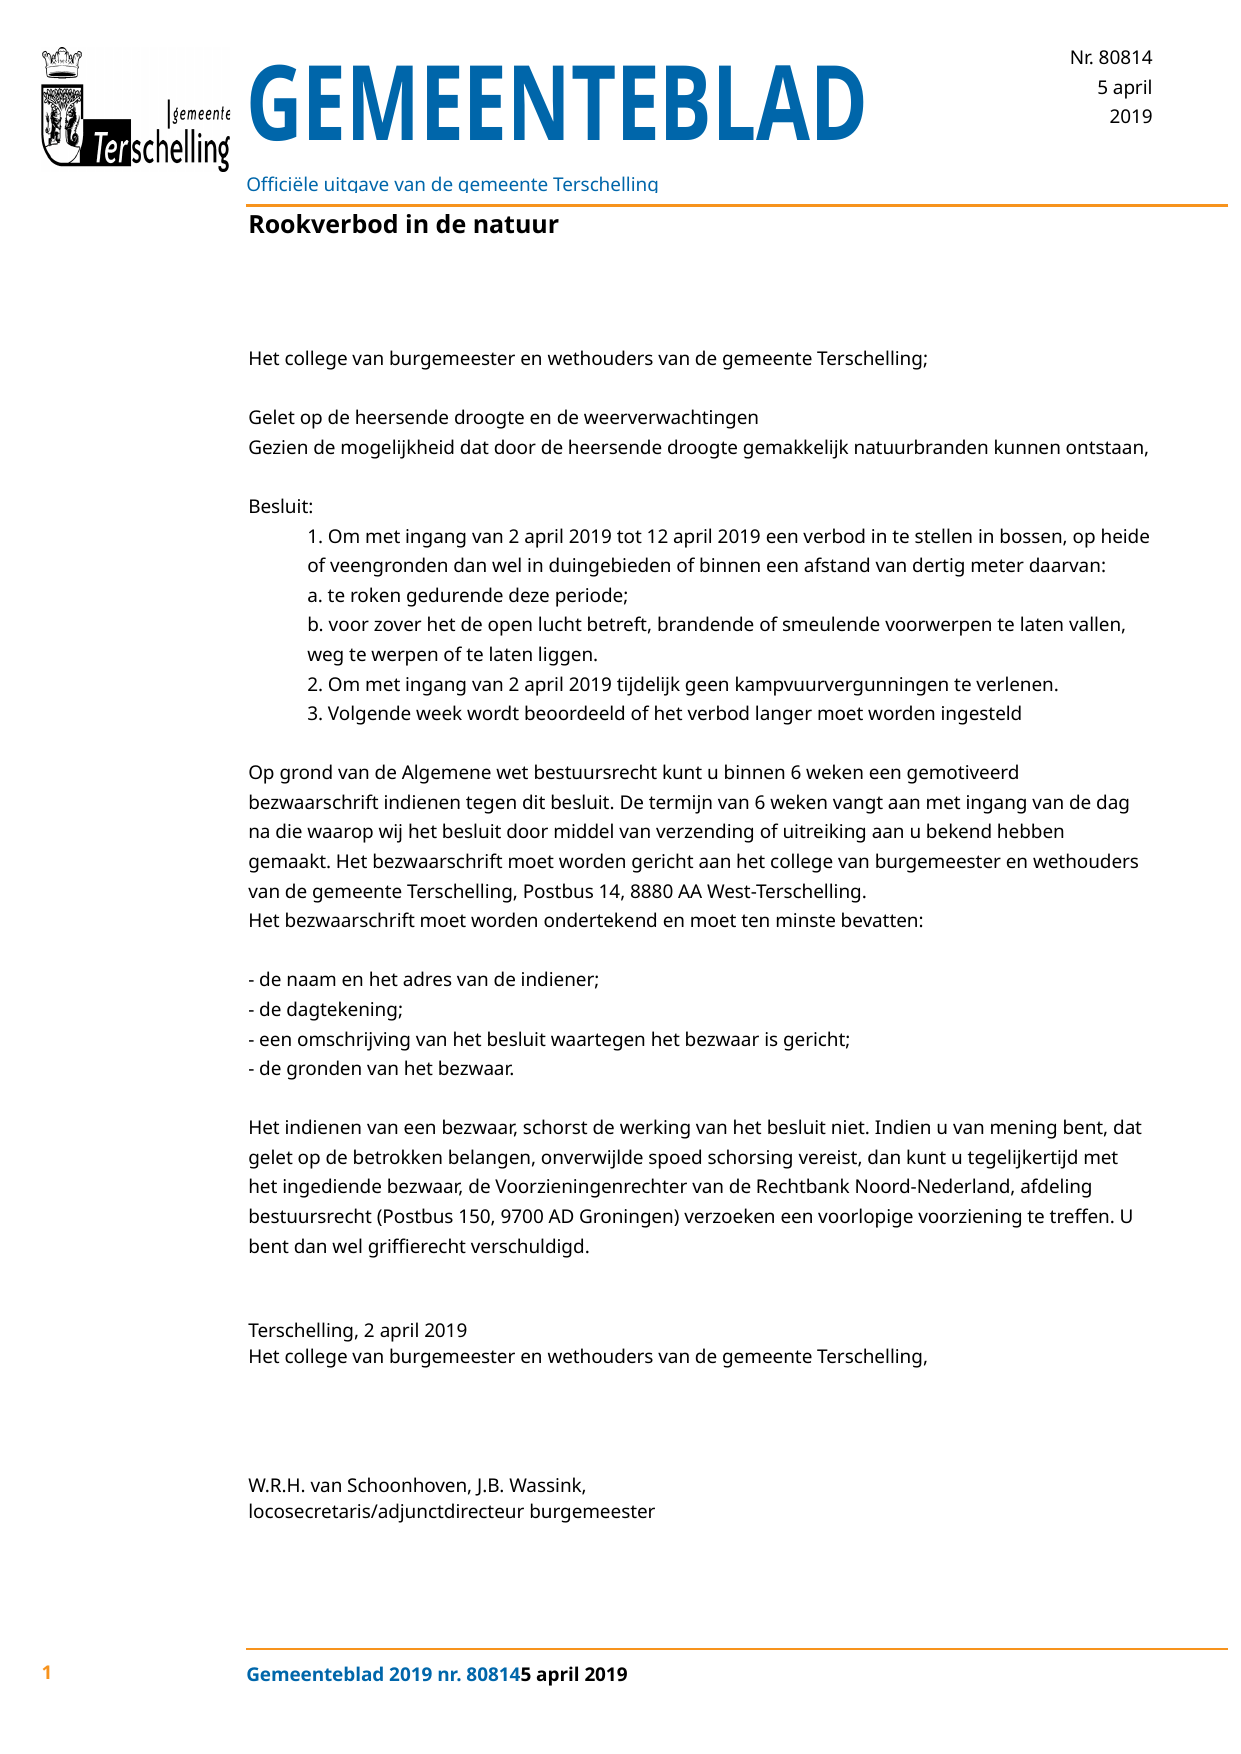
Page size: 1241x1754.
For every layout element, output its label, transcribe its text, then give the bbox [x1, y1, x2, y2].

list 3. Volgende week wordt beoordeeld of het verbod langer moet worden ingesteld [248, 700, 1152, 726]
text - de naam en het adres van de indiener; [248, 967, 1152, 992]
list b. voor zover het de open lucht betreft, brandende of smeulende voorwerpen te laten vallen, weg te werpen of te laten liggen. [248, 612, 1152, 667]
text Gezien de mogelijkheid dat door de heersende droogte gemakkelijk natuurbranden kunnen ontstaan, [248, 434, 1152, 460]
text Het college van burgemeester en wethouders van de gemeente Terschelling; [248, 345, 1152, 371]
text Het indienen van een bezwaar, schorst de werking van het besluit niet. Indien u van mening bent, dat gelet op de betrokken belangen, onverwijlde spoed schorsing vereist, dan kunt u tegelijkertijd met het ingediende bezwaar, de Voorzieningenrechter van de Rechtbank Noord-Nederland, afdeling bestuursrecht (Postbus 150, 9700 AD Groningen) verzoeken een voorlopige voorziening te treffen. U bent dan wel griffierecht verschuldigd. [248, 1114, 1152, 1258]
text Terschelling, 2 april 2019 [248, 1318, 1152, 1343]
text W.R.H. van Schoonhoven, J.B. Wassink, [248, 1472, 1152, 1498]
text Het college van burgemeester en wethouders van de gemeente Terschelling, [248, 1343, 1152, 1369]
list 2. Om met ingang van 2 april 2019 tijdelijk geen kampvuurvergunningen te verlenen. [248, 671, 1152, 696]
picture [41, 47, 231, 172]
text - de dagtekening; [248, 996, 1152, 1022]
text Gelet op de heersende droogte en de weerverwachtingen [248, 404, 1152, 430]
text Het bezwaarschrift moet worden ondertekend en moet ten minste bevatten: [248, 907, 1152, 933]
text Rookverbod in de natuur [248, 207, 1152, 241]
text - de gronden van het bezwaar. [248, 1055, 1152, 1081]
list a. te roken gedurende deze periode; [248, 582, 1152, 608]
text - een omschrijving van het besluit waartegen het bezwaar is gericht; [248, 1026, 1152, 1051]
text Besluit: [248, 493, 1152, 519]
list 1. Om met ingang van 2 april 2019 tot 12 april 2019 een verbod in te stellen in bossen, op heide of veengronden dan wel in duingebieden of binnen een afstand van dertig meter daarvan: [248, 523, 1152, 578]
text Op grond van de Algemene wet bestuursrecht kunt u binnen 6 weken een gemotiveerd bezwaarschrift indienen tegen dit besluit. De termijn van 6 weken vangt aan met ingang van de dag na die waarop wij het besluit door middel van verzending of uitreiking aan u bekend hebben gemaakt. Het bezwaarschrift moet worden gericht aan het college van burgemeester en wethouders van de gemeente Terschelling, Postbus 14, 8880 AA West-Terschelling. [248, 759, 1152, 903]
text locosecretaris/adjunctdirecteur burgemeester [248, 1498, 1152, 1523]
